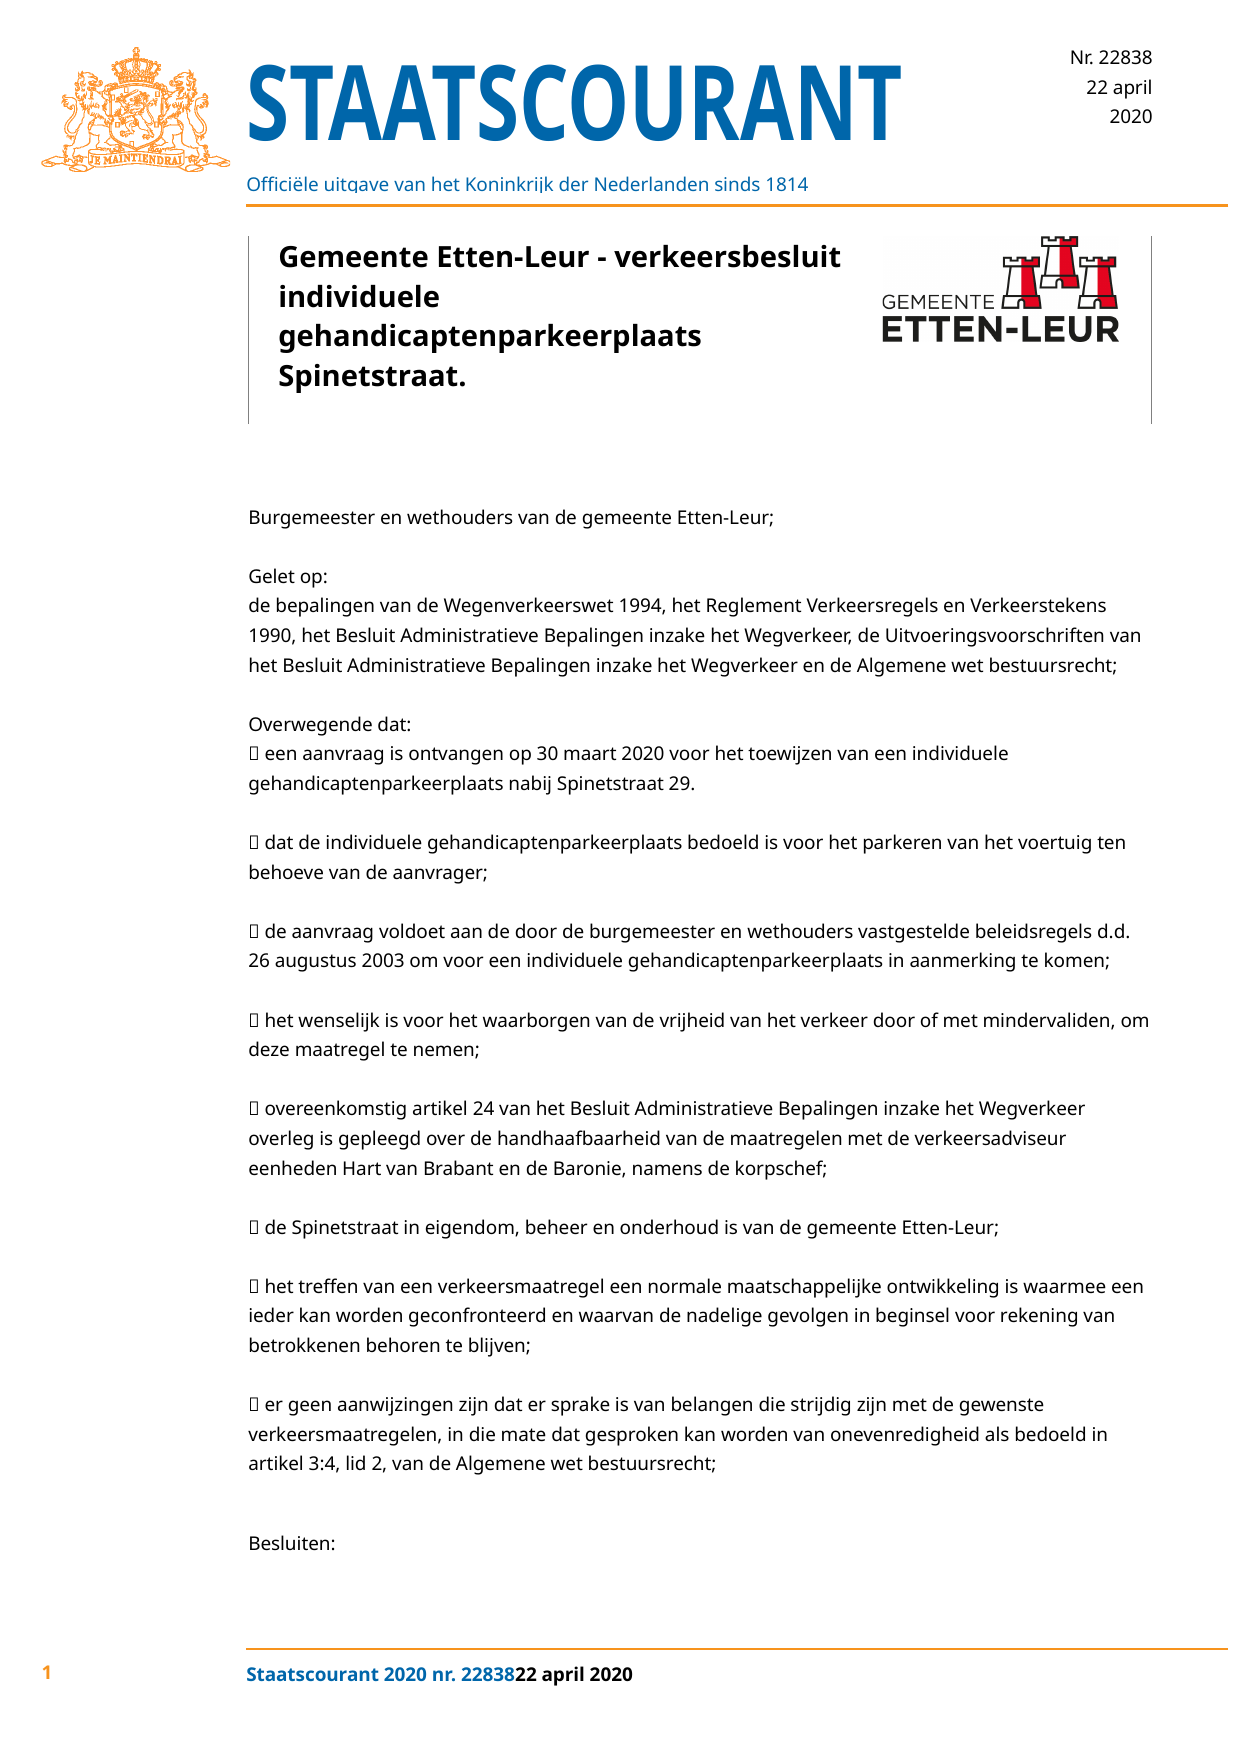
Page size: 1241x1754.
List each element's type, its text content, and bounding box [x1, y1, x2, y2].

text  de aanvraag voldoet aan de door de burgemeester en wethouders vastgestelde beleidsregels d.d. 26 augustus 2003 om voor een individuele gehandicaptenparkeerplaats in aanmerking te komen; [248, 918, 1152, 973]
text Besluiten: [248, 1531, 1152, 1556]
text de bepalingen van de Wegenverkeerswet 1994, het Reglement Verkeersregels en Verkeerstekens 1990, het Besluit Administratieve Bepalingen inzake het Wegverkeer, de Uitvoeringsvoorschriften van het Besluit Administratieve Bepalingen inzake het Wegverkeer en de Algemene wet bestuursrecht; [248, 593, 1152, 678]
table_header Gemeente Etten-Leur - verkeersbesluit individuele gehandicaptenparkeerplaats Spinetstraat. [249, 236, 850, 424]
text  dat de individuele gehandicaptenparkeerplaats bedoeld is voor het parkeren van het voertuig ten behoeve van de aanvrager; [248, 829, 1152, 885]
text  overeenkomstig artikel 24 van het Besluit Administratieve Bepalingen inzake het Wegverkeer overleg is gepleegd over de handhaafbaarheid van de maatregelen met de verkeersadviseur eenheden Hart van Brabant en de Baronie, namens de korpschef; [248, 1096, 1152, 1181]
text  de Spinetstraat in eigendom, beheer en onderhoud is van de gemeente Etten-Leur; [248, 1214, 1152, 1240]
text Overwegende dat: [248, 711, 1152, 737]
picture [882, 236, 1119, 342]
text Gelet op: [248, 563, 1152, 589]
text  een aanvraag is ontvangen op 30 maart 2020 voor het toewijzen van een individuele gehandicaptenparkeerplaats nabij Spinetstraat 29. [248, 741, 1152, 796]
text Burgemeester en wethouders van de gemeente Etten-Leur; [248, 504, 1152, 530]
table_header [850, 236, 1151, 424]
text  het wenselijk is voor het waarborgen van de vrijheid van het verkeer door of met mindervaliden, om deze maatregel te nemen; [248, 1007, 1152, 1062]
picture [41, 47, 231, 172]
text  het treffen van een verkeersmaatregel een normale maatschappelijke ontwikkeling is waarmee een ieder kan worden geconfronteerd en waarvan de nadelige gevolgen in beginsel voor rekening van betrokkenen behoren te blijven; [248, 1273, 1152, 1358]
text  er geen aanwijzingen zijn dat er sprake is van belangen die strijdig zijn met de gewenste verkeersmaatregelen, in die mate dat gesproken kan worden van onevenredigheid als bedoeld in artikel 3:4, lid 2, van de Algemene wet bestuursrecht; [248, 1391, 1152, 1476]
